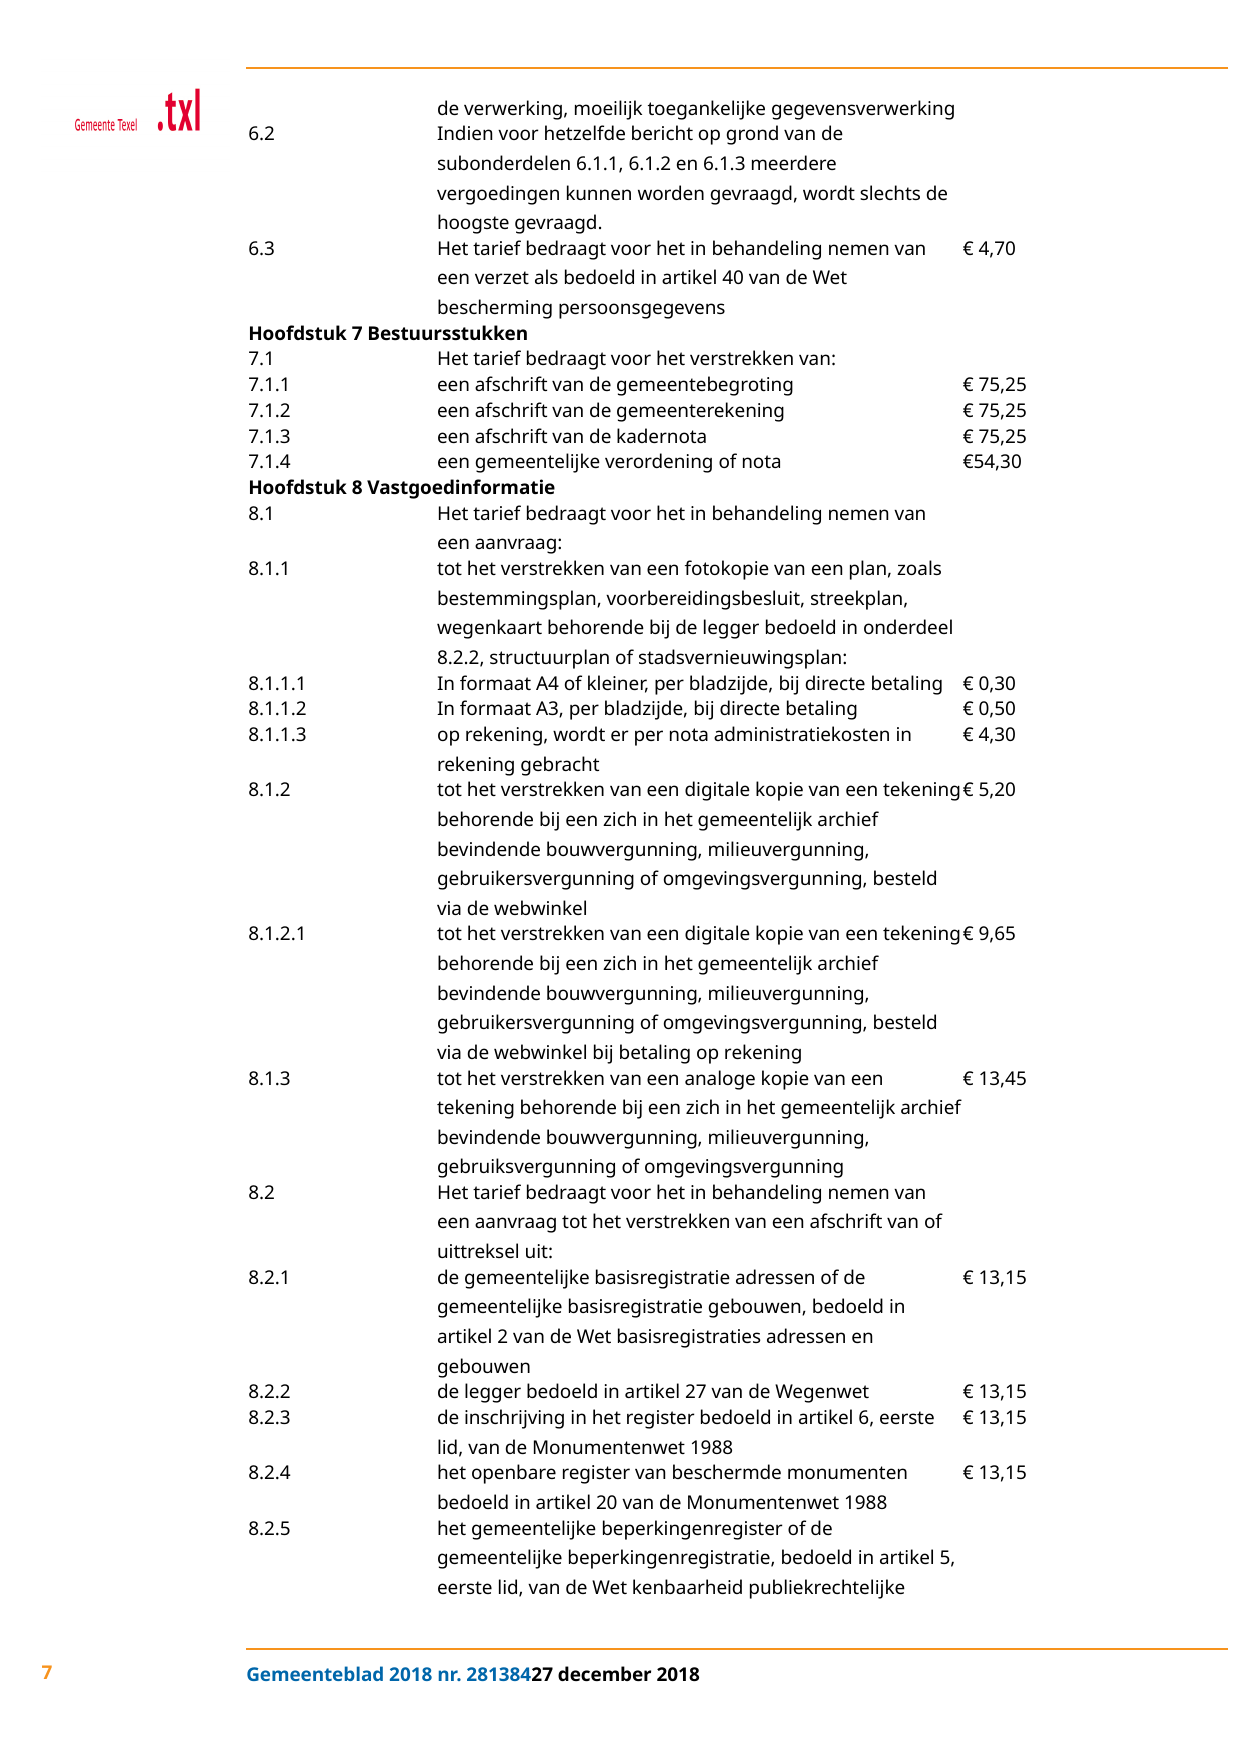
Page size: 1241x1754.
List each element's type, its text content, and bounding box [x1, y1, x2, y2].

table_cell 8.1 [248, 500, 437, 555]
table_cell €54,30 [963, 449, 1152, 474]
table_cell 7.1.4 [248, 449, 437, 474]
table_cell Het tarief bedraagt voor het verstrekken van: [437, 346, 963, 371]
table_cell In formaat A3, per bladzijde, bij directe betaling [437, 696, 963, 721]
table_cell op rekening, wordt er per nota administratiekosten in rekening gebracht [437, 721, 963, 777]
table_cell [963, 346, 1152, 371]
table_cell In formaat A4 of kleiner, per bladzijde, bij directe betaling [437, 670, 963, 696]
table_cell 7.1.2 [248, 397, 437, 423]
table_cell Het tarief bedraagt voor het in behandeling nemen van een aanvraag: [437, 500, 963, 555]
table_cell [248, 95, 437, 121]
table_cell 8.2.3 [248, 1404, 437, 1459]
table_cell het gemeentelijke beperkingenregister of de gemeentelijke beperkingenregistratie, bedoeld in artikel 5, eerste lid, van de Wet kenbaarheid publiekrechtelijke [437, 1515, 963, 1600]
table_cell € 13,15 [963, 1264, 1152, 1378]
table_cell 8.1.2 [248, 777, 437, 921]
table_cell 8.1.3 [248, 1065, 437, 1179]
table_cell een afschrift van de kadernota [437, 423, 963, 448]
table_cell de legger bedoeld in artikel 27 van de Wegenwet [437, 1379, 963, 1404]
table_cell € 75,25 [963, 371, 1152, 397]
table_cell tot het verstrekken van een fotokopie van een plan, zoals bestemmingsplan, voorbereidingsbesluit, streekplan, wegenkaart behorende bij de legger bedoeld in onderdeel 8.2.2, structuurplan of stadsvernieuwingsplan: [437, 555, 963, 670]
table_cell tot het verstrekken van een digitale kopie van een tekening behorende bij een zich in het gemeentelijk archief bevindende bouwvergunning, milieuvergunning, gebruikersvergunning of omgevingsvergunning, besteld via de webwinkel bij betaling op rekening [437, 921, 963, 1065]
table_cell € 13,15 [963, 1379, 1152, 1404]
table_cell 8.1.1.1 [248, 670, 437, 696]
table_cell de verwerking, moeilijk toegankelijke gegevensverwerking [437, 95, 963, 121]
table_cell 8.1.1.2 [248, 696, 437, 721]
table_cell de gemeentelijke basisregistratie adressen of de gemeentelijke basisregistratie gebouwen, bedoeld in artikel 2 van de Wet basisregistraties adressen en gebouwen [437, 1264, 963, 1378]
table_cell € 0,50 [963, 696, 1152, 721]
table_cell 6.2 [248, 121, 437, 235]
table_cell Het tarief bedraagt voor het in behandeling nemen van een aanvraag tot het verstrekken van een afschrift van of uittreksel uit: [437, 1179, 963, 1264]
table_cell € 13,15 [963, 1460, 1152, 1515]
table_cell [963, 121, 1152, 235]
table_cell het openbare register van beschermde monumenten bedoeld in artikel 20 van de Monumentenwet 1988 [437, 1460, 963, 1515]
table_cell € 4,70 [963, 235, 1152, 320]
table_cell [963, 95, 1152, 121]
table_cell een afschrift van de gemeentebegroting [437, 371, 963, 397]
table_cell 8.2.1 [248, 1264, 437, 1378]
table_cell 7.1 [248, 346, 437, 371]
table_cell € 13,45 [963, 1065, 1152, 1179]
table_cell € 0,30 [963, 670, 1152, 696]
picture [41, 47, 231, 172]
table_cell [963, 555, 1152, 670]
table_cell [963, 1515, 1152, 1600]
table_cell een gemeentelijke verordening of nota [437, 449, 963, 474]
table_cell 8.1.2.1 [248, 921, 437, 1065]
table_cell Hoofdstuk 8 Vastgoedinformatie [248, 474, 1152, 500]
table_cell 8.2.5 [248, 1515, 437, 1600]
table_cell 8.2.4 [248, 1460, 437, 1515]
table_cell € 75,25 [963, 397, 1152, 423]
table_cell 6.3 [248, 235, 437, 320]
table_cell een afschrift van de gemeenterekening [437, 397, 963, 423]
table_cell Hoofdstuk 7 Bestuursstukken [248, 320, 1152, 346]
table_cell 7.1.1 [248, 371, 437, 397]
table_cell [963, 1179, 1152, 1264]
table_cell Indien voor hetzelfde bericht op grond van de subonderdelen 6.1.1, 6.1.2 en 6.1.3 meerdere vergoedingen kunnen worden gevraagd, wordt slechts de hoogste gevraagd. [437, 121, 963, 235]
table_cell € 4,30 [963, 721, 1152, 777]
table_cell € 9,65 [963, 921, 1152, 1065]
table_cell de inschrijving in het register bedoeld in artikel 6, eerste lid, van de Monumentenwet 1988 [437, 1404, 963, 1459]
table_cell [963, 500, 1152, 555]
table_cell tot het verstrekken van een digitale kopie van een tekening behorende bij een zich in het gemeentelijk archief bevindende bouwvergunning, milieuvergunning, gebruikersvergunning of omgevingsvergunning, besteld via de webwinkel [437, 777, 963, 921]
table_cell € 75,25 [963, 423, 1152, 448]
table_cell 8.2 [248, 1179, 437, 1264]
table_cell € 13,15 [963, 1404, 1152, 1459]
table_cell 8.1.1.3 [248, 721, 437, 777]
table_cell 7.1.3 [248, 423, 437, 448]
table_cell tot het verstrekken van een analoge kopie van een tekening behorende bij een zich in het gemeentelijk archief bevindende bouwvergunning, milieuvergunning, gebruiksvergunning of omgevingsvergunning [437, 1065, 963, 1179]
table_cell 8.2.2 [248, 1379, 437, 1404]
table_cell € 5,20 [963, 777, 1152, 921]
table_cell Het tarief bedraagt voor het in behandeling nemen van een verzet als bedoeld in artikel 40 van de Wet bescherming persoonsgegevens [437, 235, 963, 320]
table_cell 8.1.1 [248, 555, 437, 670]
